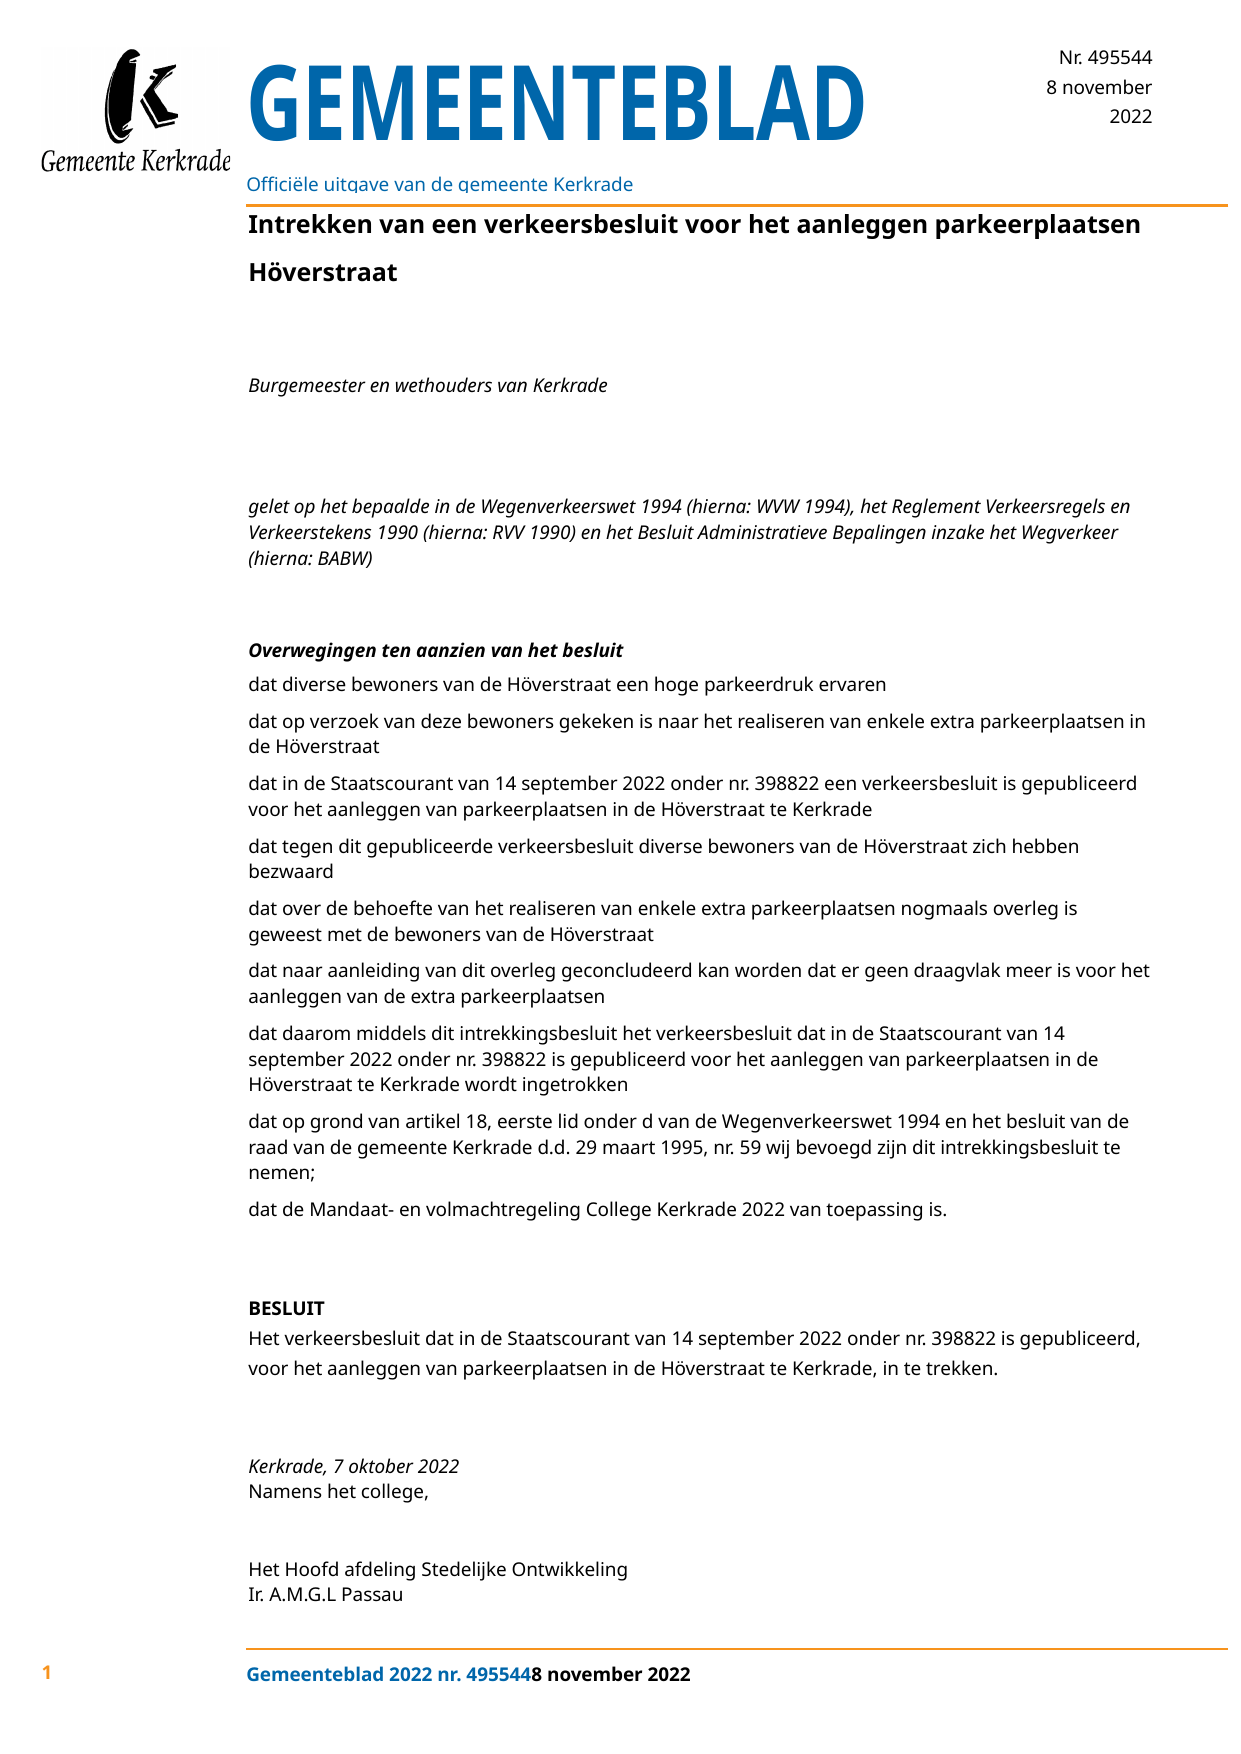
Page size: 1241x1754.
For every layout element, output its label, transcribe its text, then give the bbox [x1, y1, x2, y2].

text BESLUIT [248, 1296, 1152, 1321]
picture [41, 47, 231, 172]
text dat de Mandaat- en volmachtregeling College Kerkrade 2022 van toepassing is. [248, 1196, 1152, 1222]
text dat naar aanleiding van dit overleg geconcludeerd kan worden dat er geen draagvlak meer is voor het aanleggen van de extra parkeerplaatsen [248, 958, 1152, 1009]
text Kerkrade, 7 oktober 2022 [248, 1453, 1152, 1479]
text Namens het college, [248, 1479, 1152, 1504]
text Het verkeersbesluit dat in de Staatscourant van 14 september 2022 onder nr. 398822 is gepubliceerd, voor het aanleggen van parkeerplaatsen in de Höverstraat te Kerkrade, in te trekken. [248, 1325, 1152, 1381]
text Ir. A.M.G.L Passau [248, 1582, 1152, 1607]
text dat daarom middels dit intrekkingsbesluit het verkeersbesluit dat in de Staatscourant van 14 september 2022 onder nr. 398822 is gepubliceerd voor het aanleggen van parkeerplaatsen in de Höverstraat te Kerkrade wordt ingetrokken [248, 1020, 1152, 1097]
text Intrekken van een verkeersbesluit voor het aanleggen parkeerplaatsen Höverstraat [248, 207, 1152, 288]
text dat op grond van artikel 18, eerste lid onder d van de Wegenverkeerswet 1994 en het besluit van de raad van de gemeente Kerkrade d.d. 29 maart 1995, nr. 59 wij bevoegd zijn dit intrekkingsbesluit te nemen; [248, 1108, 1152, 1185]
text gelet op het bepaalde in de Wegenverkeerswet 1994 (hierna: WVW 1994), het Reglement Verkeersregels en Verkeerstekens 1990 (hierna: RVV 1990) en het Besluit Administratieve Bepalingen inzake het Wegverkeer (hierna: BABW) [248, 494, 1152, 571]
text Het Hoofd afdeling Stedelijke Ontwikkeling [248, 1556, 1152, 1582]
text dat diverse bewoners van de Höverstraat een hoge parkeerdruk ervaren [248, 671, 1152, 697]
text dat op verzoek van deze bewoners gekeken is naar het realiseren van enkele extra parkeerplaatsen in de Höverstraat [248, 708, 1152, 759]
text dat tegen dit gepubliceerde verkeersbesluit diverse bewoners van de Höverstraat zich hebben bezwaard [248, 833, 1152, 884]
text Overwegingen ten aanzien van het besluit [248, 637, 1152, 663]
text Burgemeester en wethouders van Kerkrade [248, 372, 1152, 398]
text dat over de behoefte van het realiseren van enkele extra parkeerplaatsen nogmaals overleg is geweest met de bewoners van de Höverstraat [248, 895, 1152, 947]
text dat in de Staatscourant van 14 september 2022 onder nr. 398822 een verkeersbesluit is gepubliceerd voor het aanleggen van parkeerplaatsen in de Höverstraat te Kerkrade [248, 770, 1152, 822]
